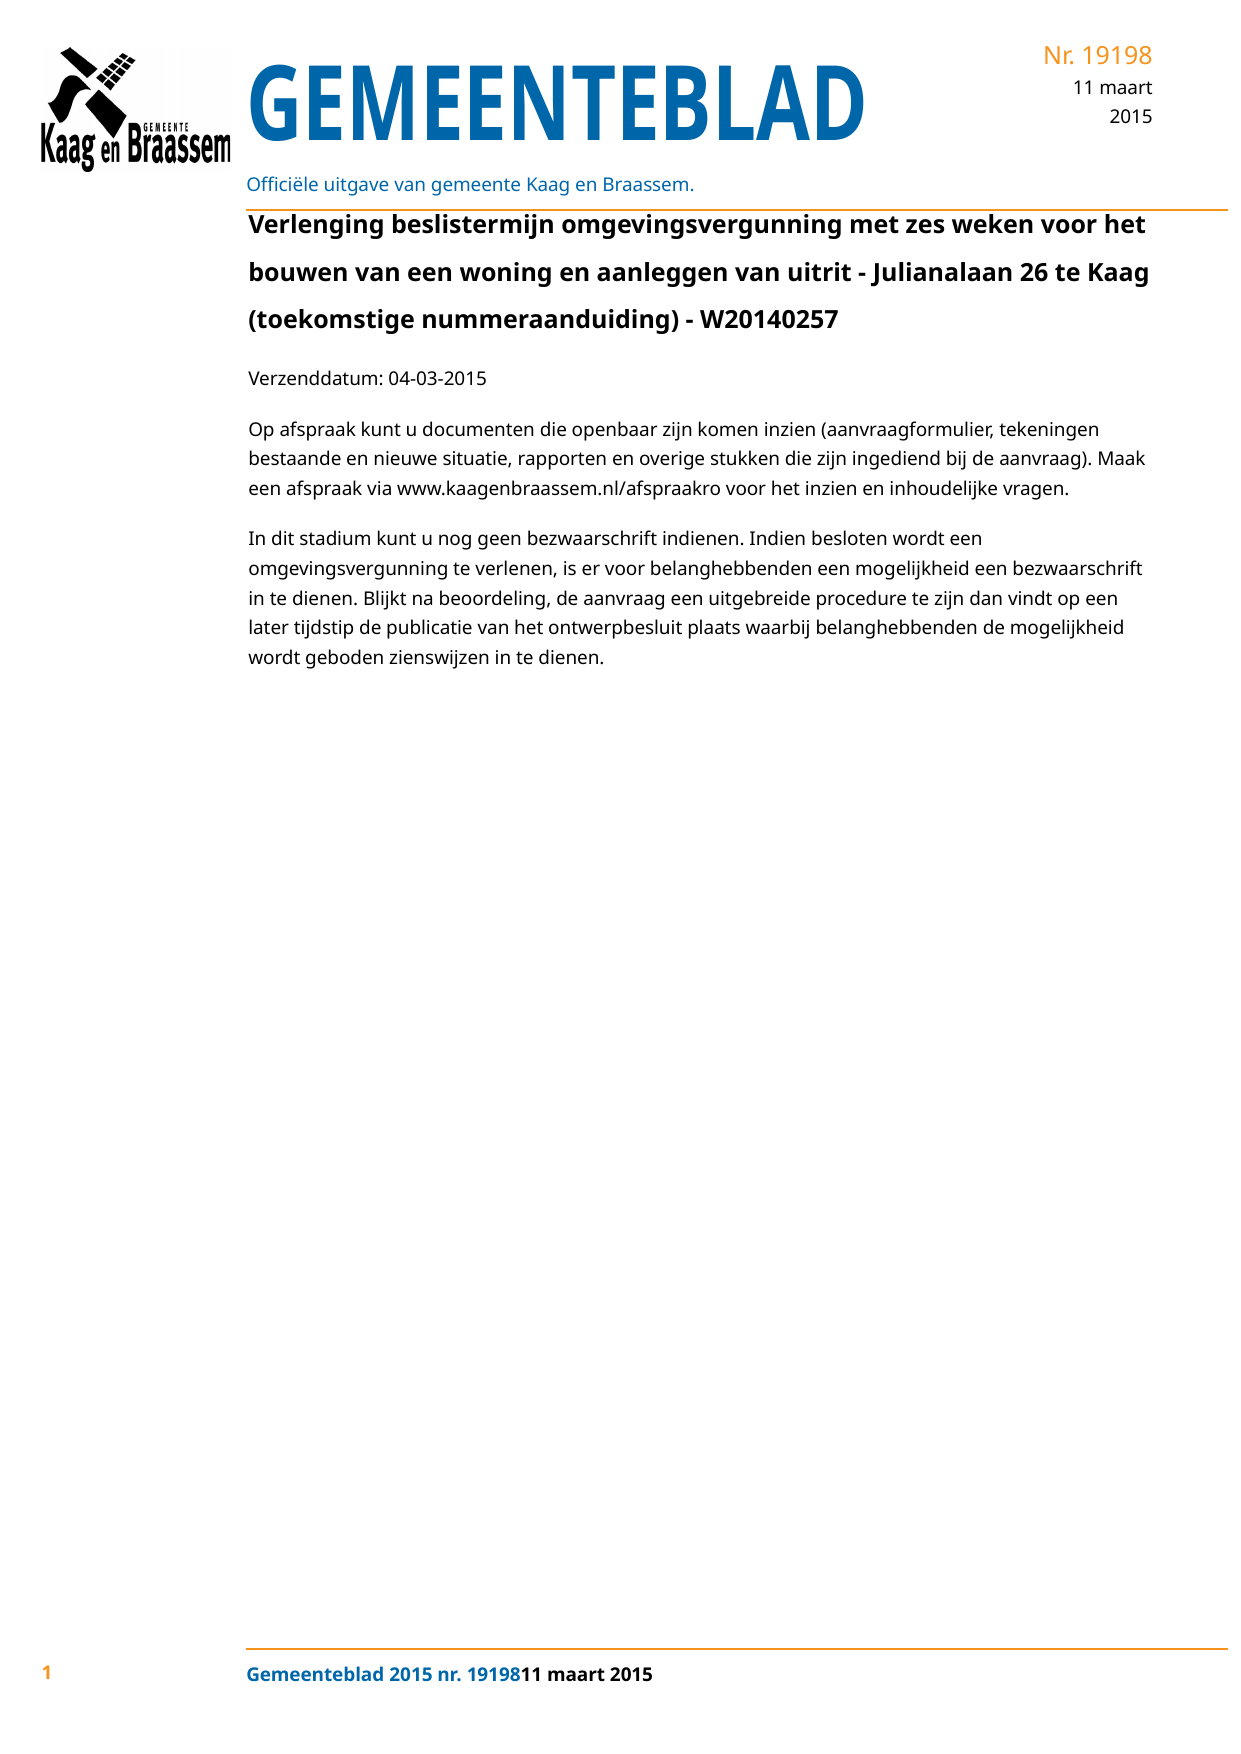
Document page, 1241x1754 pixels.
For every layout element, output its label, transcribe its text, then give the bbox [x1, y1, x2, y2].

picture [41, 47, 231, 172]
text Op afspraak kunt u documenten die openbaar zijn komen inzien (aanvraagformulier, tekeningen bestaande en nieuwe situatie, rapporten en overige stukken die zijn ingediend bij de aanvraag). Maak een afspraak via www.kaagenbraassem.nl/afspraakro voor het inzien en inhoudelijke vragen. [248, 416, 1152, 501]
text In dit stadium kunt u nog geen bezwaarschrift indienen. Indien besloten wordt een omgevingsvergunning te verlenen, is er voor belanghebbenden een mogelijkheid een bezwaarschrift in te dienen. Blijkt na beoordeling, de aanvraag een uitgebreide procedure te zijn dan vindt op een later tijdstip de publicatie van het ontwerpbesluit plaats waarbij belanghebbenden de mogelijkheid wordt geboden zienswijzen in te dienen. [248, 526, 1152, 669]
text Verlenging beslistermijn omgevingsvergunning met zes weken voor het bouwen van een woning en aanleggen van uitrit - Julianalaan 26 te Kaag (toekomstige nummeraanduiding) - W20140257 [248, 211, 1152, 336]
text Verzenddatum: 04-03-2015 [248, 366, 1152, 391]
